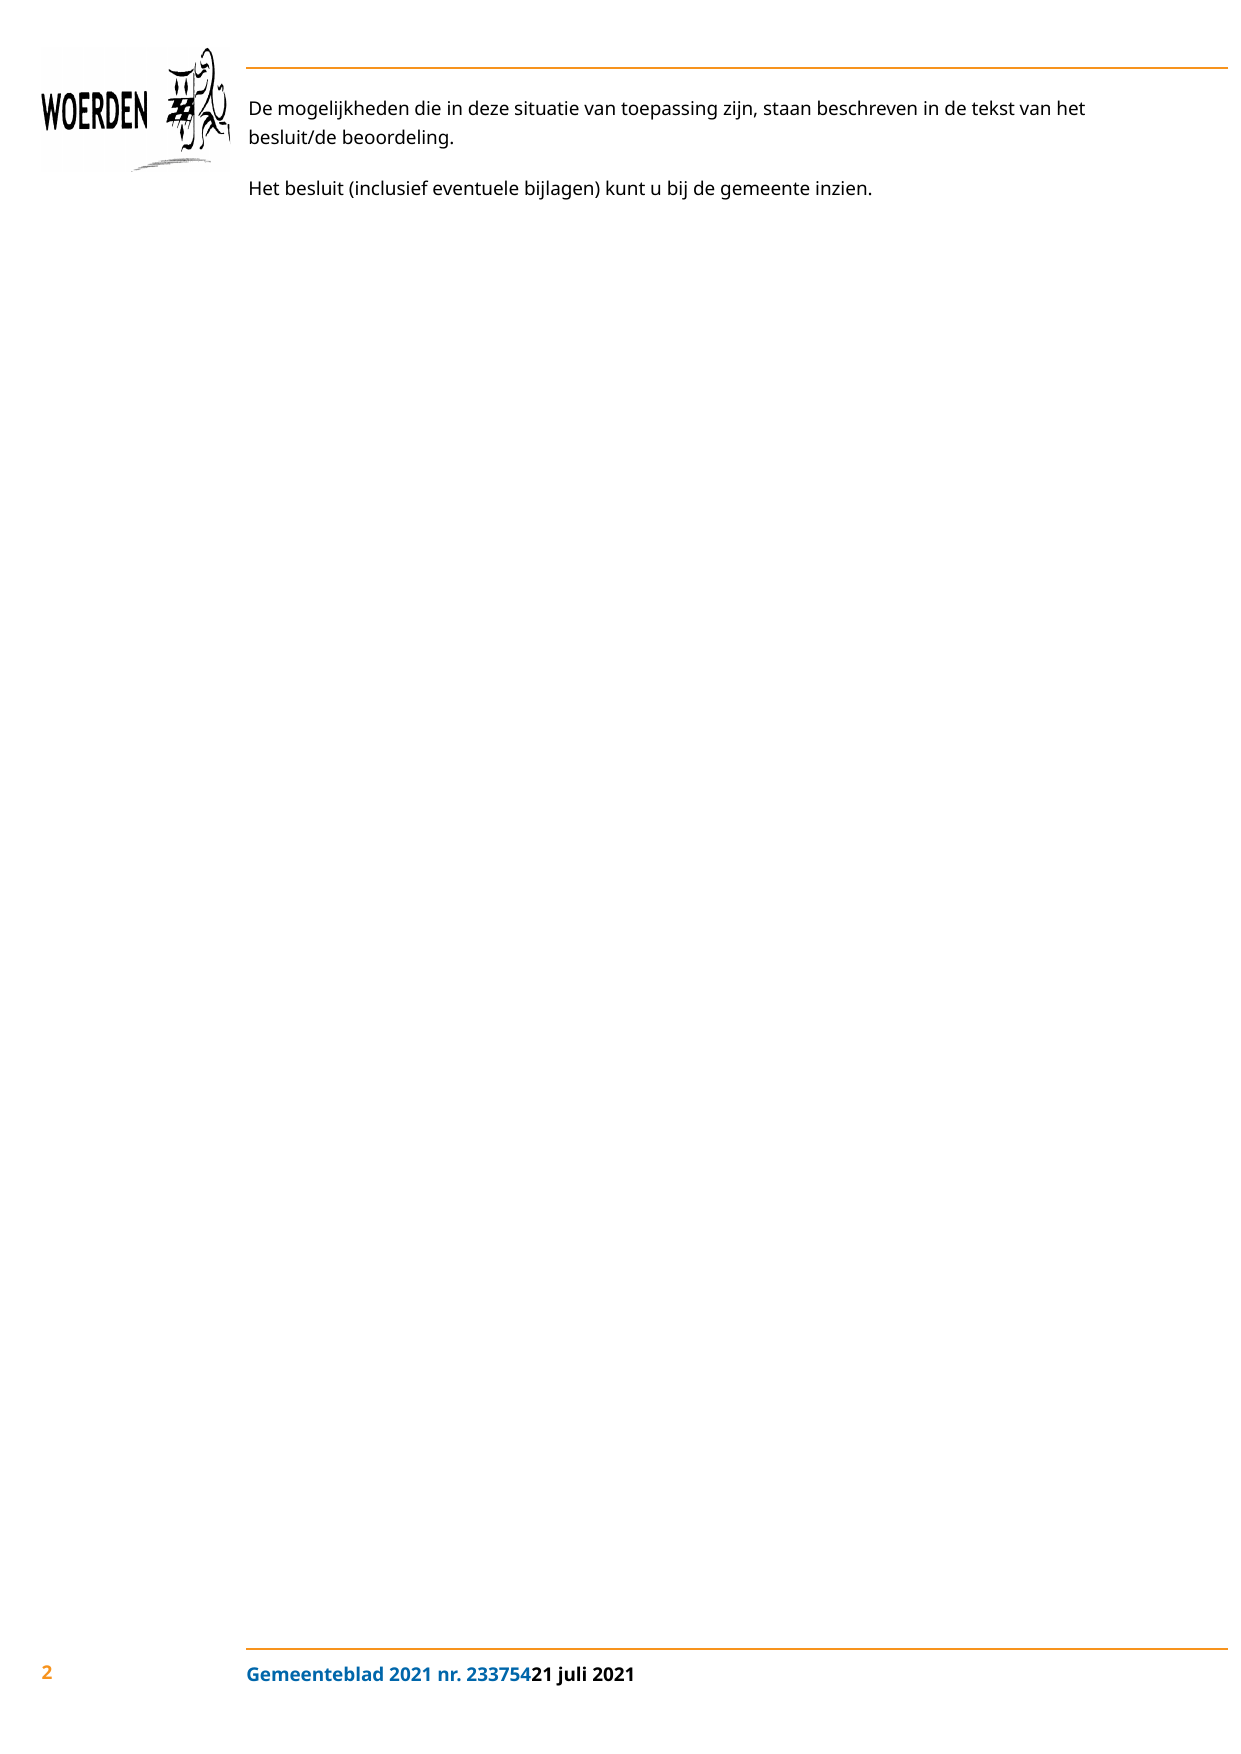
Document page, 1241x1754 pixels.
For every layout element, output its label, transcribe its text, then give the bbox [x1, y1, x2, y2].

text De mogelijkheden die in deze situatie van toepassing zijn, staan beschreven in de tekst van het besluit/de beoordeling. [248, 95, 1152, 150]
text Het besluit (inclusief eventuele bijlagen) kunt u bij de gemeente inzien. [248, 175, 1152, 201]
picture [41, 47, 231, 172]
